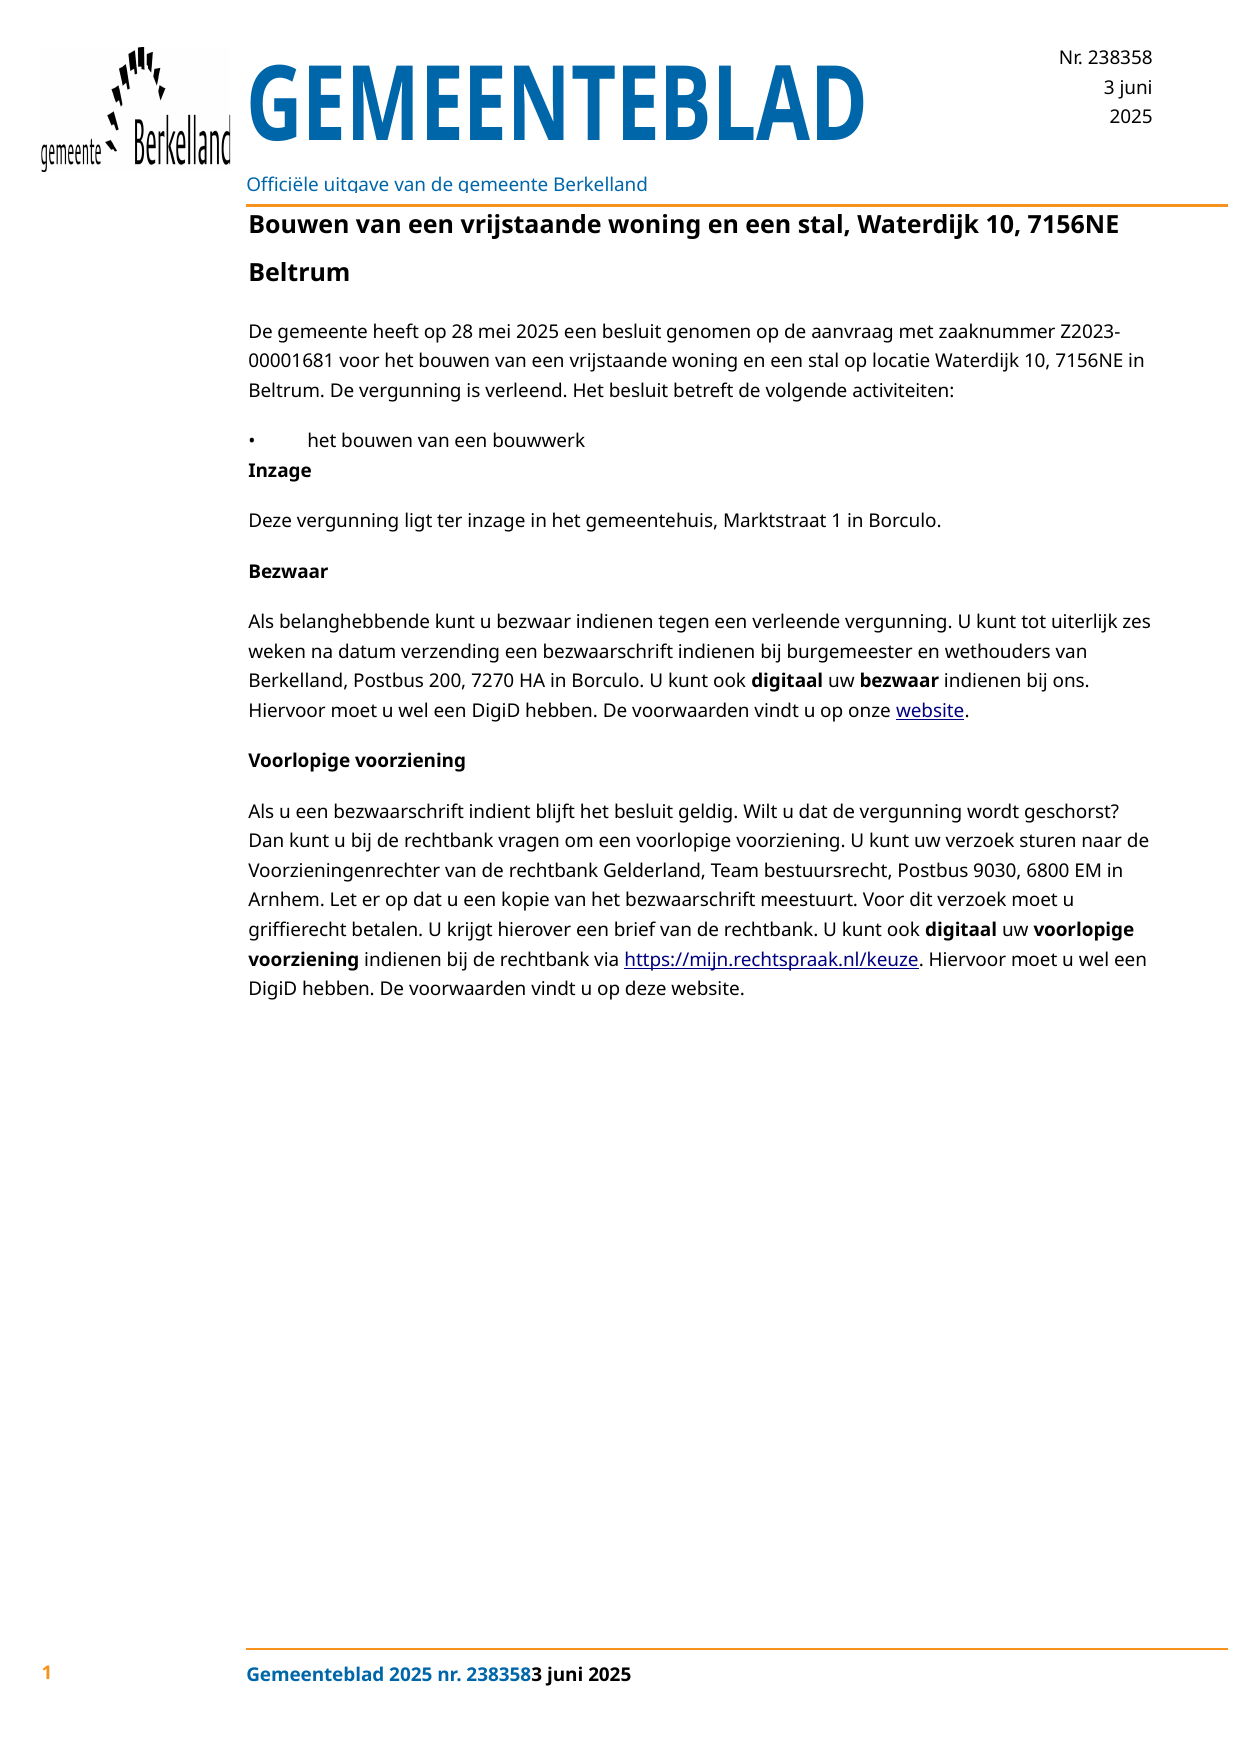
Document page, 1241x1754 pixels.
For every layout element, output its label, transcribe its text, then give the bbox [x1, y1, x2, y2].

text Inzage [248, 457, 1152, 483]
picture [41, 47, 231, 172]
list het bouwen van een bouwwerk [248, 427, 1152, 453]
text Als belanghebbende kunt u bezwaar indienen tegen een verleende vergunning. U kunt tot uiterlijk zes weken na datum verzending een bezwaarschrift indienen bij burgemeester en wethouders van Berkelland, Postbus 200, 7270 HA in Borculo. U kunt ook digitaal uw bezwaar indienen bij ons. Hiervoor moet u wel een DigiD hebben. De voorwaarden vindt u op onze website. [248, 608, 1152, 723]
text Deze vergunning ligt ter inzage in het gemeentehuis, Marktstraat 1 in Borculo. [248, 507, 1152, 533]
text Voorlopige voorziening [248, 747, 1152, 773]
text Bezwaar [248, 558, 1152, 584]
text Als u een bezwaarschrift indient blijft het besluit geldig. Wilt u dat de vergunning wordt geschorst? Dan kunt u bij de rechtbank vragen om een voorlopige voorziening. U kunt uw verzoek sturen naar de Voorzieningenrechter van de rechtbank Gelderland, Team bestuursrecht, Postbus 9030, 6800 EM in Arnhem. Let er op dat u een kopie van het bezwaarschrift meestuurt. Voor dit verzoek moet u griffierecht betalen. U krijgt hierover een brief van de rechtbank. U kunt ook digitaal uw voorlopige voorziening indienen bij de rechtbank via https://mijn.rechtspraak.nl/keuze. Hiervoor moet u wel een DigiD hebben. De voorwaarden vindt u op deze website. [248, 798, 1152, 1001]
text Bouwen van een vrijstaande woning en een stal, Waterdijk 10, 7156NE Beltrum [248, 207, 1152, 288]
text De gemeente heeft op 28 mei 2025 een besluit genomen op de aanvraag met zaaknummer Z2023-00001681 voor het bouwen van een vrijstaande woning en een stal op locatie Waterdijk 10, 7156NE in Beltrum. De vergunning is verleend. Het besluit betreft de volgende activiteiten: [248, 318, 1152, 403]
